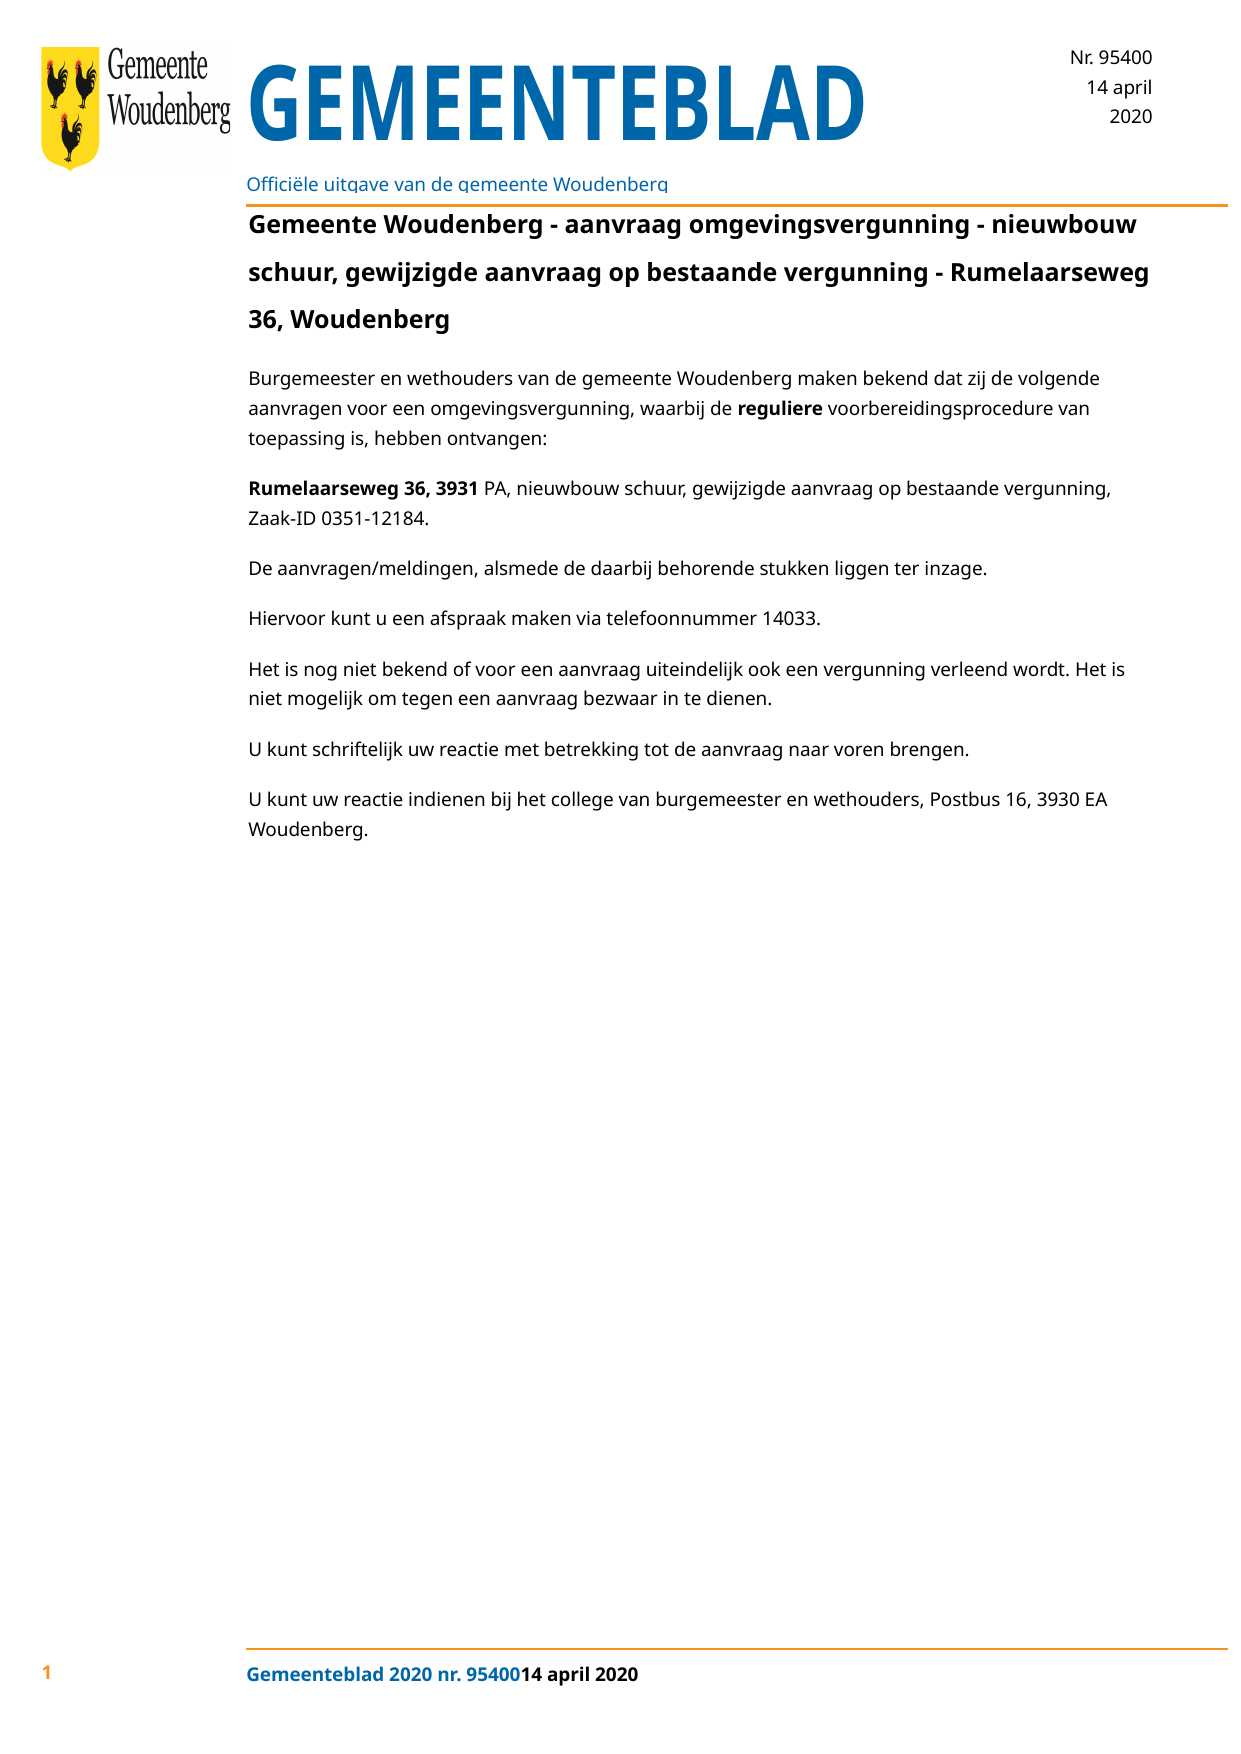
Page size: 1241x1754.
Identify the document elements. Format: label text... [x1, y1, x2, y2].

text Gemeente Woudenberg - aanvraag omgevingsvergunning - nieuwbouw schuur, gewijzigde aanvraag op bestaande vergunning - Rumelaarseweg 36, Woudenberg [248, 207, 1152, 336]
text U kunt uw reactie indienen bij het college van burgemeester en wethouders, Postbus 16, 3930 EA Woudenberg. [248, 786, 1152, 842]
text Het is nog niet bekend of voor een aanvraag uiteindelijk ook een vergunning verleend wordt. Het is niet mogelijk om tegen een aanvraag bezwaar in te dienen. [248, 656, 1152, 711]
text De aanvragen/meldingen, alsmede de daarbij behorende stukken liggen ter inzage. [248, 555, 1152, 581]
text Rumelaarseweg 36, 3931 PA, nieuwbouw schuur, gewijzigde aanvraag op bestaande vergunning, Zaak-ID 0351-12184. [248, 475, 1152, 530]
text Hiervoor kunt u een afspraak maken via telefoonnummer 14033. [248, 606, 1152, 631]
picture [41, 47, 231, 172]
text Burgemeester en wethouders van de gemeente Woudenberg maken bekend dat zij de volgende aanvragen voor een omgevingsvergunning, waarbij de reguliere voorbereidingsprocedure van toepassing is, hebben ontvangen: [248, 366, 1152, 450]
text U kunt schriftelijk uw reactie met betrekking tot de aanvraag naar voren brengen. [248, 736, 1152, 762]
